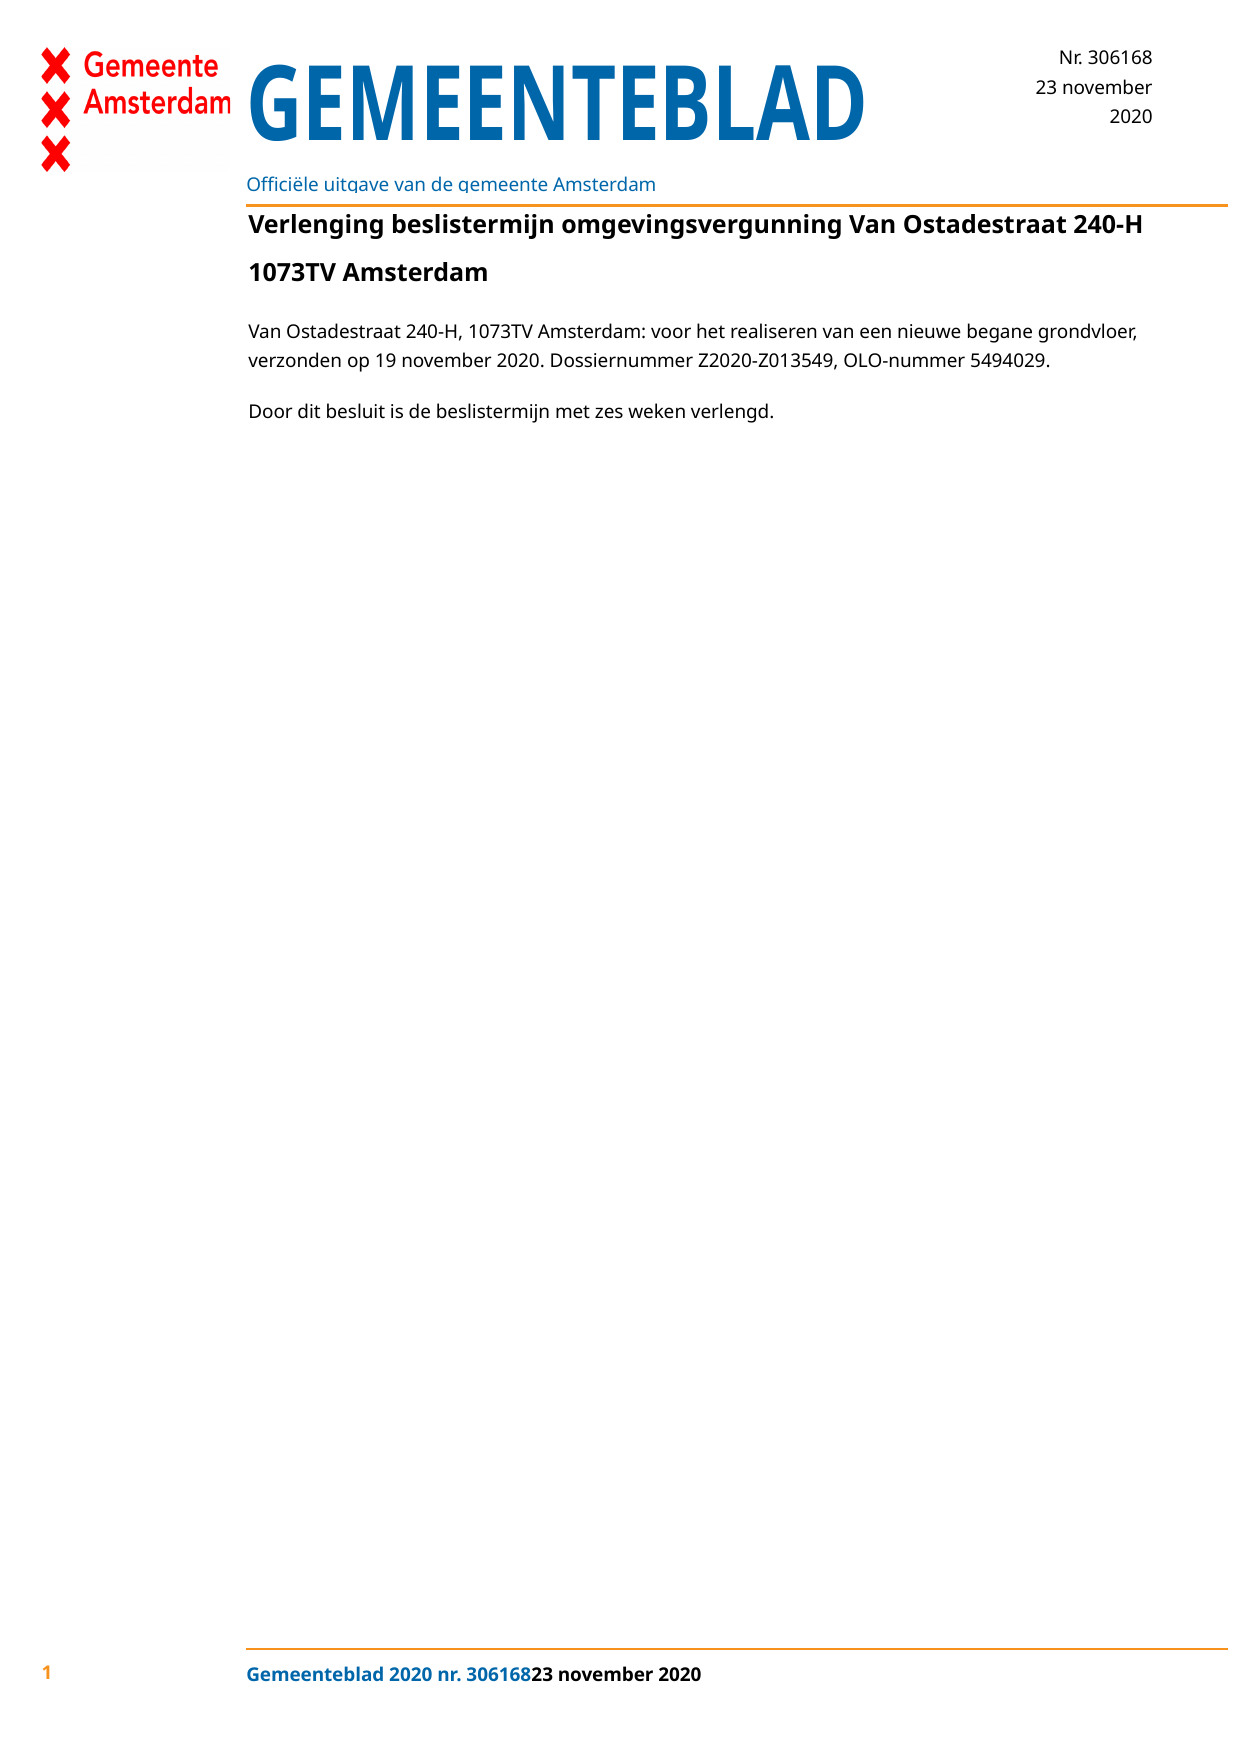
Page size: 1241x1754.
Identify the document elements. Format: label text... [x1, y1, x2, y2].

picture [41, 47, 231, 172]
text Verlenging beslistermijn omgevingsvergunning Van Ostadestraat 240-H 1073TV Amsterdam [248, 207, 1152, 288]
text Van Ostadestraat 240-H, 1073TV Amsterdam: voor het realiseren van een nieuwe begane grondvloer, verzonden op 19 november 2020. Dossiernummer Z2020-Z013549, OLO-nummer 5494029. [248, 318, 1152, 373]
text Door dit besluit is de beslistermijn met zes weken verlengd. [248, 398, 1152, 424]
